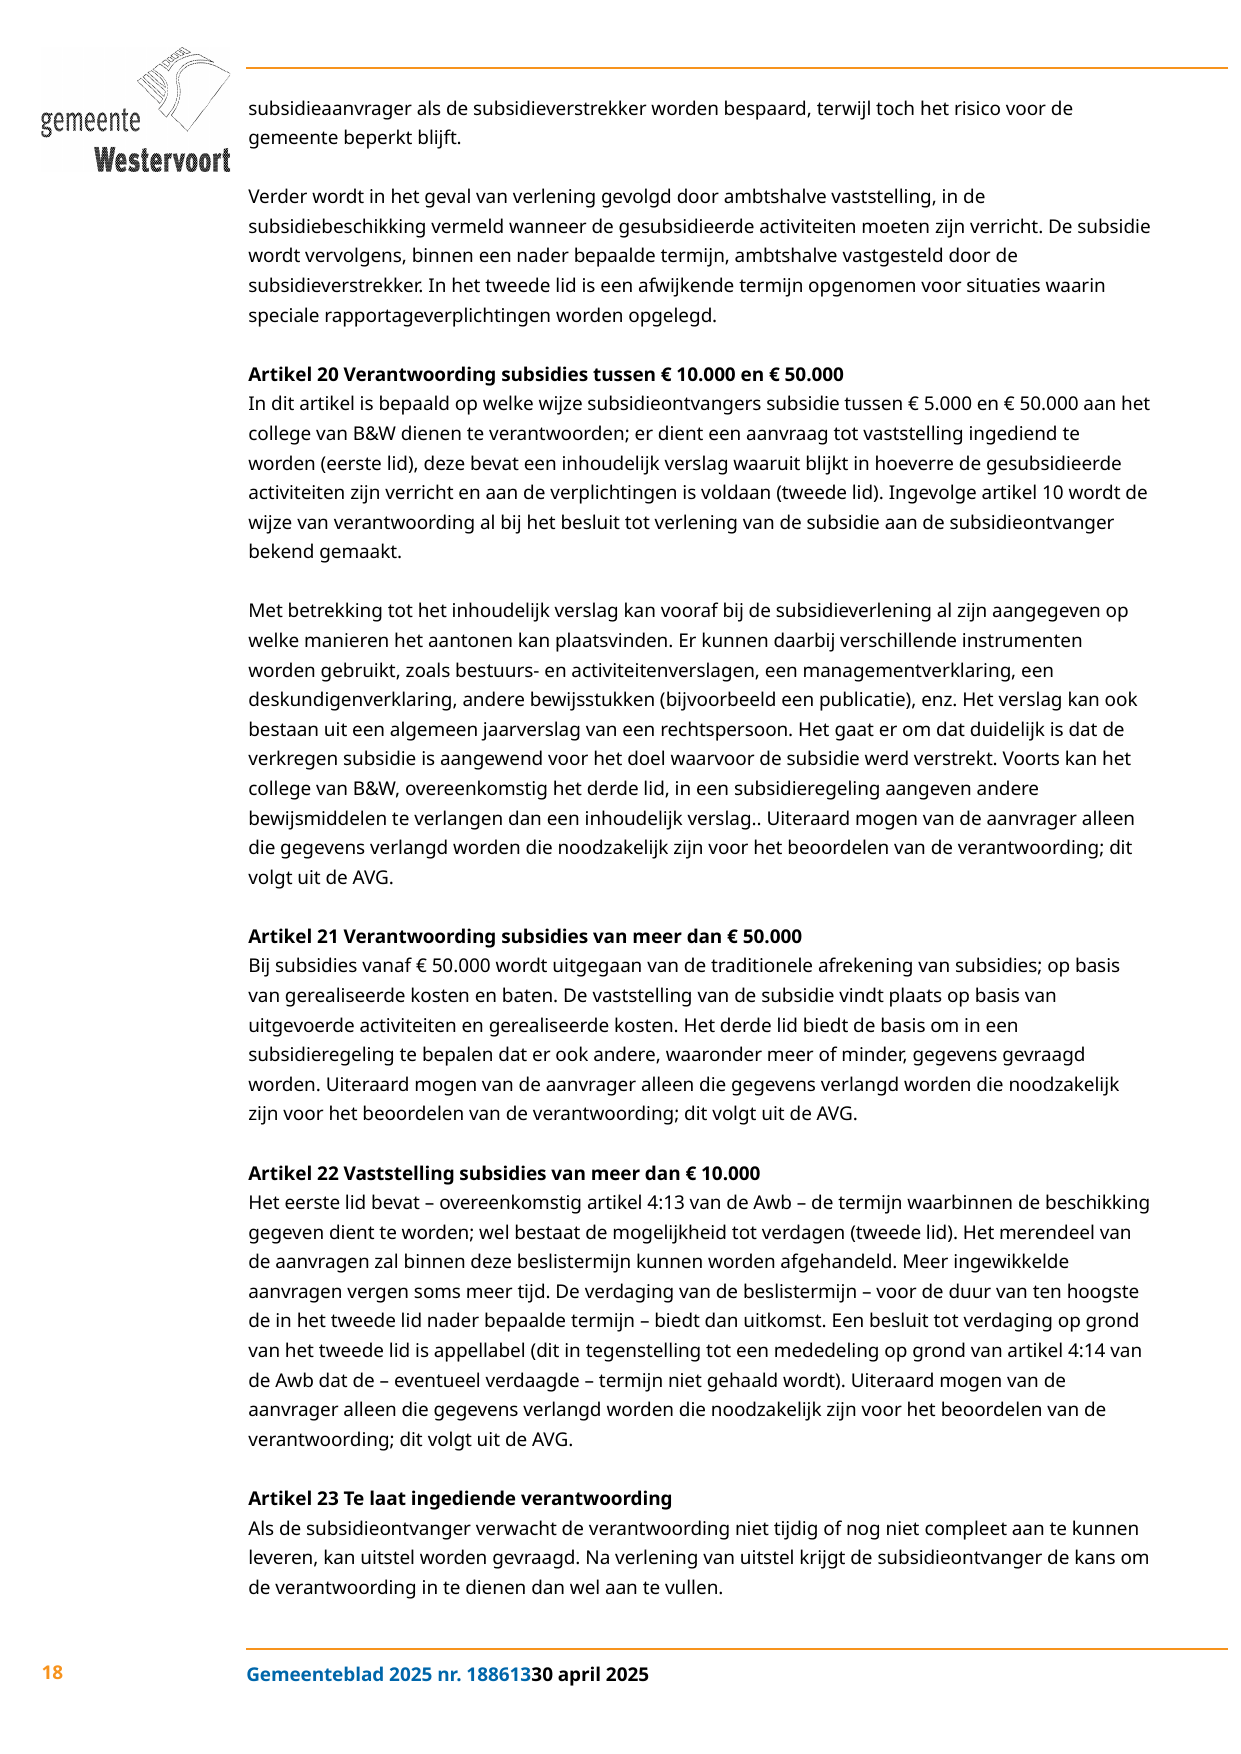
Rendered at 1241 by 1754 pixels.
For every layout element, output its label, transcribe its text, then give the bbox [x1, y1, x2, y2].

text In dit artikel is bepaald op welke wijze subsidieontvangers subsidie tussen € 5.000 en € 50.000 aan het college van B&W dienen te verantwoorden; er dient een aanvraag tot vaststelling ingediend te worden (eerste lid), deze bevat een inhoudelijk verslag waaruit blijkt in hoeverre de gesubsidieerde activiteiten zijn verricht en aan de verplichtingen is voldaan (tweede lid). Ingevolge artikel 10 wordt de wijze van verantwoording al bij het besluit tot verlening van de subsidie aan de subsidieontvanger bekend gemaakt. [248, 391, 1152, 564]
text subsidieaanvrager als de subsidieverstrekker worden bespaard, terwijl toch het risico voor de gemeente beperkt blijft. [248, 95, 1152, 150]
text Het eerste lid bevat – overeenkomstig artikel 4:13 van de Awb – de termijn waarbinnen de beschikking gegeven dient te worden; wel bestaat de mogelijkheid tot verdagen (tweede lid). Het merendeel van de aanvragen zal binnen deze beslistermijn kunnen worden afgehandeld. Meer ingewikkelde aanvragen vergen soms meer tijd. De verdaging van de beslistermijn – voor de duur van ten hoogste de in het tweede lid nader bepaalde termijn – biedt dan uitkomst. Een besluit tot verdaging op grond van het tweede lid is appellabel (dit in tegenstelling tot een mededeling op grond van artikel 4:14 van de Awb dat de – eventueel verdaagde – termijn niet gehaald wordt). Uiteraard mogen van de aanvrager alleen die gegevens verlangd worden die noodzakelijk zijn voor het beoordelen van de verantwoording; dit volgt uit de AVG. [248, 1189, 1152, 1452]
text Artikel 22 Vaststelling subsidies van meer dan € 10.000 [248, 1160, 1152, 1186]
text Artikel 21 Verantwoording subsidies van meer dan € 50.000 [248, 923, 1152, 949]
text Als de subsidieontvanger verwacht de verantwoording niet tijdig of nog niet compleet aan te kunnen leveren, kan uitstel worden gevraagd. Na verlening van uitstel krijgt de subsidieontvanger de kans om de verantwoording in te dienen dan wel aan te vullen. [248, 1515, 1152, 1600]
text Artikel 23 Te laat ingediende verantwoording [248, 1485, 1152, 1511]
text Met betrekking tot het inhoudelijk verslag kan vooraf bij de subsidieverlening al zijn aangegeven op welke manieren het aantonen kan plaatsvinden. Er kunnen daarbij verschillende instrumenten worden gebruikt, zoals bestuurs- en activiteitenverslagen, een managementverklaring, een deskundigenverklaring, andere bewijsstukken (bijvoorbeeld een publicatie), enz. Het verslag kan ook bestaan uit een algemeen jaarverslag van een rechtspersoon. Het gaat er om dat duidelijk is dat de verkregen subsidie is aangewend voor het doel waarvoor de subsidie werd verstrekt. Voorts kan het college van B&W, overeenkomstig het derde lid, in een subsidieregeling aangeven andere bewijsmiddelen te verlangen dan een inhoudelijk verslag.. Uiteraard mogen van de aanvrager alleen die gegevens verlangd worden die noodzakelijk zijn voor het beoordelen van de verantwoording; dit volgt uit de AVG. [248, 598, 1152, 890]
text Verder wordt in het geval van verlening gevolgd door ambtshalve vaststelling, in de subsidiebeschikking vermeld wanneer de gesubsidieerde activiteiten moeten zijn verricht. De subsidie wordt vervolgens, binnen een nader bepaalde termijn, ambtshalve vastgesteld door de subsidieverstrekker. In het tweede lid is een afwijkende termijn opgenomen voor situaties waarin speciale rapportageverplichtingen worden opgelegd. [248, 183, 1152, 328]
text Artikel 20 Verantwoording subsidies tussen € 10.000 en € 50.000 [248, 361, 1152, 387]
text Bij subsidies vanaf € 50.000 wordt uitgegaan van de traditionele afrekening van subsidies; op basis van gerealiseerde kosten en baten. De vaststelling van de subsidie vindt plaats op basis van uitgevoerde activiteiten en gerealiseerde kosten. Het derde lid biedt de basis om in een subsidieregeling te bepalen dat er ook andere, waaronder meer of minder, gegevens gevraagd worden. Uiteraard mogen van de aanvrager alleen die gegevens verlangd worden die noodzakelijk zijn voor het beoordelen van de verantwoording; dit volgt uit de AVG. [248, 953, 1152, 1126]
picture [41, 47, 231, 172]
